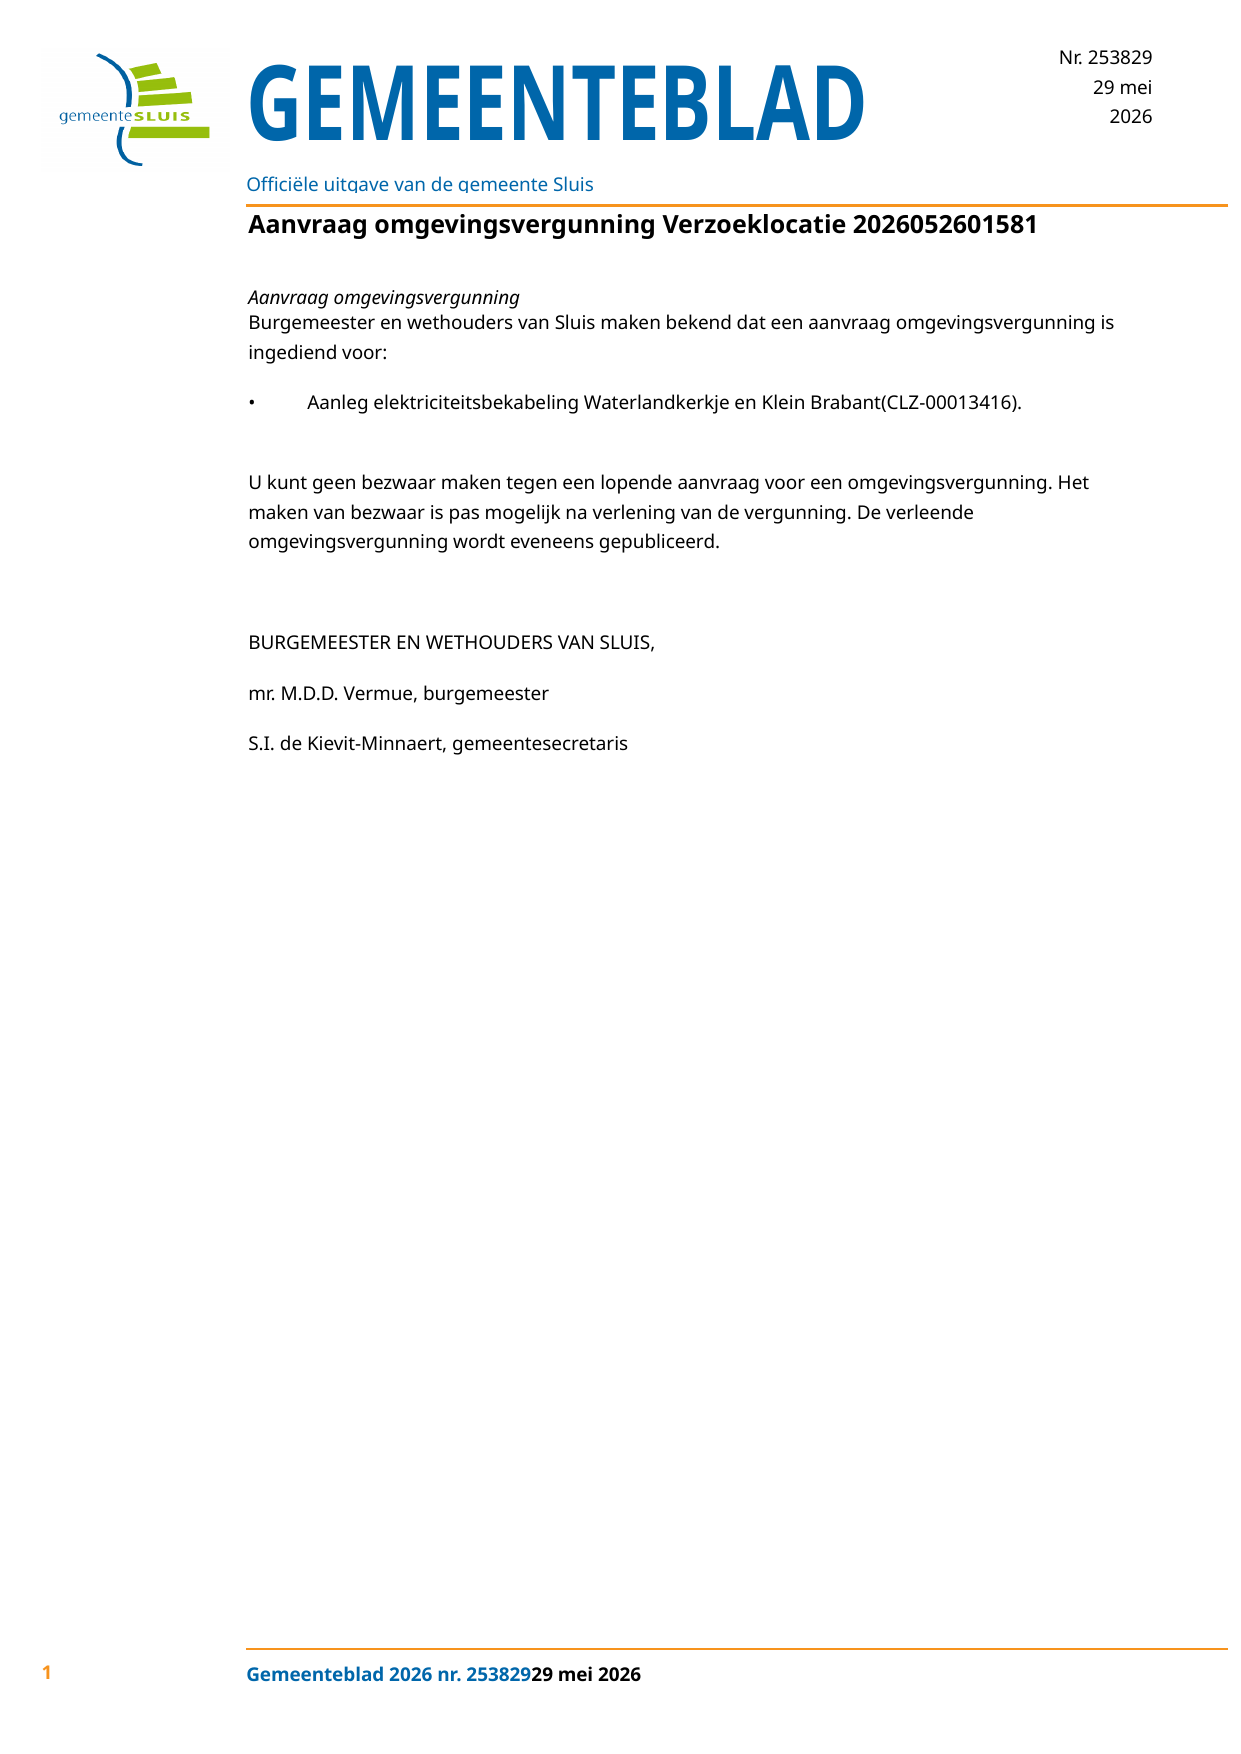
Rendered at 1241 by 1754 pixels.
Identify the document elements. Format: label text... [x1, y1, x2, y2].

list Aanleg elektriciteitsbekabeling Waterlandkerkje en Klein Brabant(CLZ-00013416). [248, 389, 1152, 415]
text U kunt geen bezwaar maken tegen een lopende aanvraag voor een omgevingsvergunning. Het maken van bezwaar is pas mogelijk na verlening van de vergunning. De verleende omgevingsvergunning wordt eveneens gepubliceerd. [248, 469, 1152, 554]
text mr. M.D.D. Vermue, burgemeester [248, 680, 1152, 706]
text BURGEMEESTER EN WETHOUDERS VAN SLUIS, [248, 629, 1152, 655]
text Aanvraag omgevingsvergunning Verzoeklocatie 2026052601581 [248, 207, 1152, 241]
text S.I. de Kievit-Minnaert, gemeentesecretaris [248, 730, 1152, 756]
text Aanvraag omgevingsvergunning [248, 284, 1152, 309]
text Burgemeester en wethouders van Sluis maken bekend dat een aanvraag omgevingsvergunning is ingediend voor: [248, 309, 1152, 365]
picture [41, 47, 231, 172]
